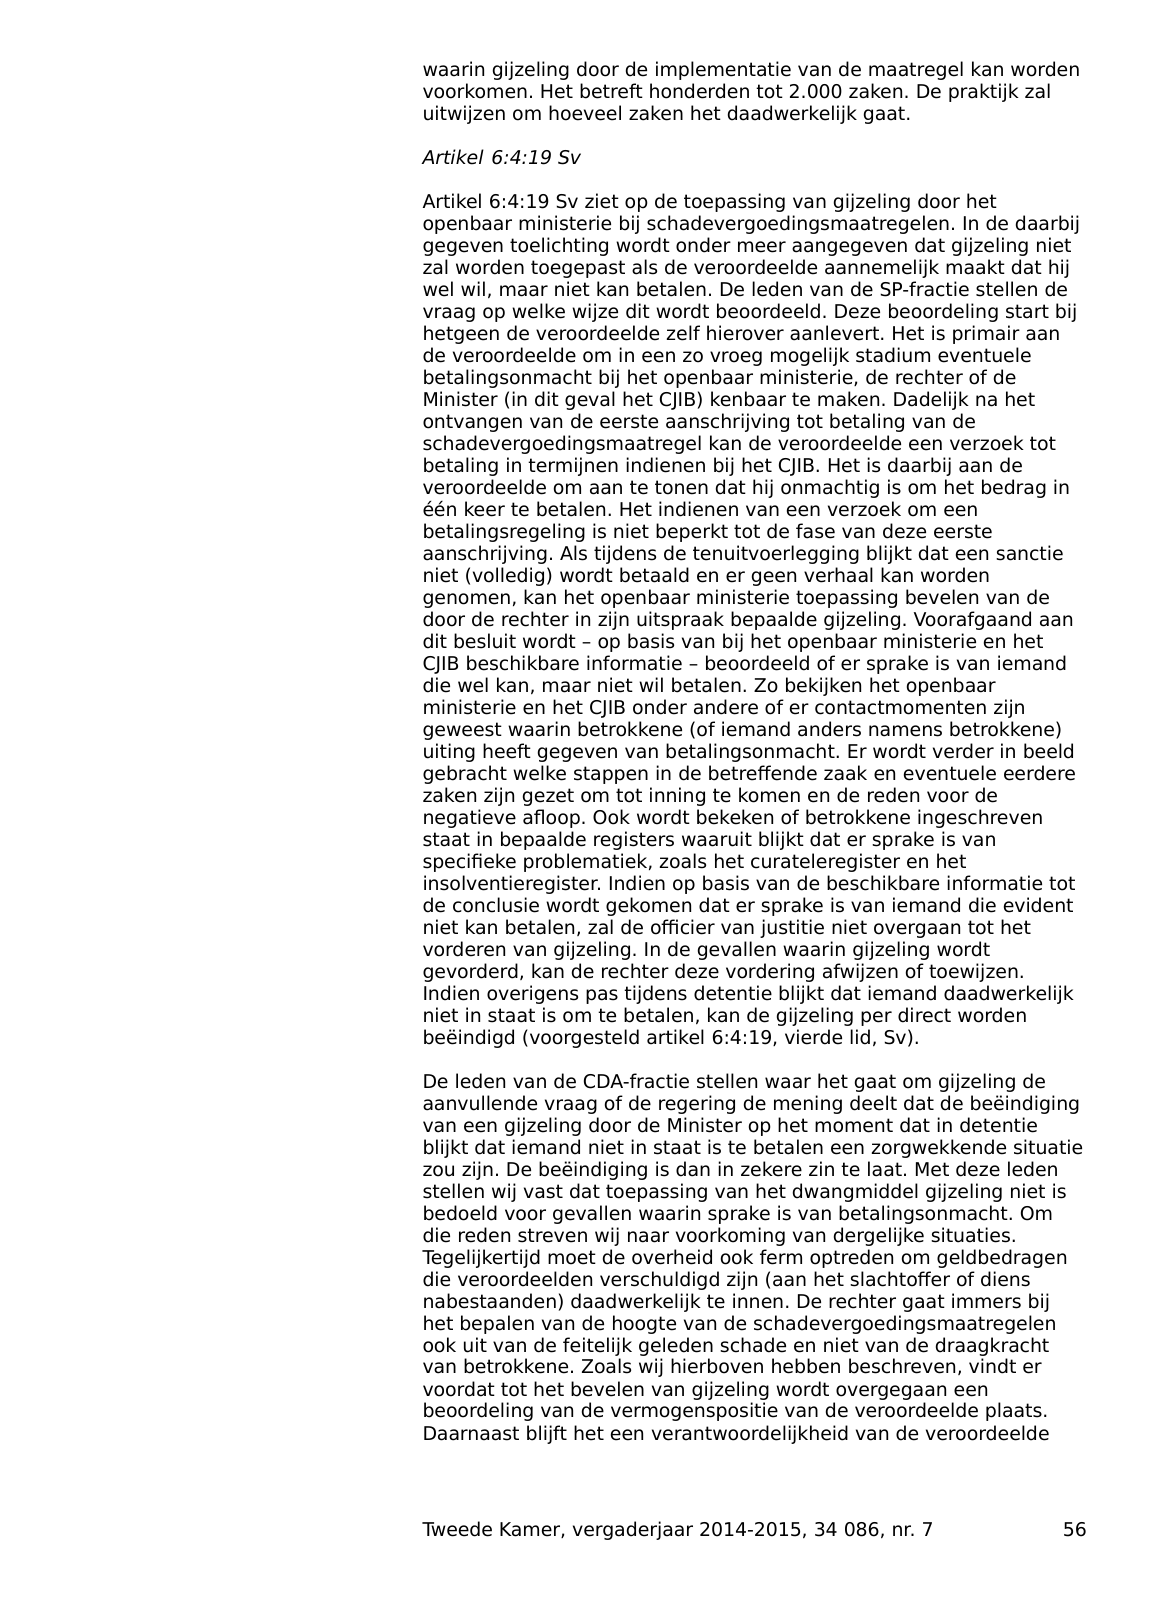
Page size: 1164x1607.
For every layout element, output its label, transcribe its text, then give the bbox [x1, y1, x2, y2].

text Artikel 6:4:19 Sv ziet op de toepassing van gijzeling door het openbaar ministerie bij schadevergoedingsmaatregelen. In de daarbij gegeven toelichting wordt onder meer aangegeven dat gijzeling niet zal worden toegepast als de veroordeelde aannemelijk maakt dat hij wel wil, maar niet kan betalen. De leden van de SP-fractie stellen de vraag op welke wijze dit wordt beoordeeld. Deze beoordeling start bij hetgeen de veroordeelde zelf hierover aanlevert. Het is primair aan de veroordeelde om in een zo vroeg mogelijk stadium eventuele betalingsonmacht bij het openbaar ministerie, de rechter of de Minister (in dit geval het CJIB) kenbaar te maken. Dadelijk na het ontvangen van de eerste aanschrijving tot betaling van de schadevergoedingsmaatregel kan de veroordeelde een verzoek tot betaling in termijnen indienen bij het CJIB. Het is daarbij aan de veroordeelde om aan te tonen dat hij onmachtig is om het bedrag in één keer te betalen. Het indienen van een verzoek om een betalingsregeling is niet beperkt tot de fase van deze eerste aanschrijving. Als tijdens de tenuitvoerlegging blijkt dat een sanctie niet (volledig) wordt betaald en er geen verhaal kan worden genomen, kan het openbaar ministerie toepassing bevelen van de door de rechter in zijn uitspraak bepaalde gijzeling. Voorafgaand aan dit besluit wordt – op basis van bij het openbaar ministerie en het CJIB beschikbare informatie – beoordeeld of er sprake is van iemand die wel kan, maar niet wil betalen. Zo bekijken het openbaar ministerie en het CJIB onder andere of er contactmomenten zijn geweest waarin betrokkene (of iemand anders namens betrokkene) uiting heeft gegeven van betalingsonmacht. Er wordt verder in beeld gebracht welke stappen in de betreffende zaak en eventuele eerdere zaken zijn gezet om tot inning te komen en de reden voor de negatieve afloop. Ook wordt bekeken of betrokkene ingeschreven staat in bepaalde registers waaruit blijkt dat er sprake is van specifieke problematiek, zoals het curateleregister en het insolventieregister. Indien op basis van de beschikbare informatie tot de conclusie wordt gekomen dat er sprake is van iemand die evident niet kan betalen, zal de officier van justitie niet overgaan tot het vorderen van gijzeling. In de gevallen waarin gijzeling wordt gevorderd, kan de rechter deze vordering afwijzen of toewijzen. Indien overigens pas tijdens detentie blijkt dat iemand daadwerkelijk niet in staat is om te betalen, kan de gijzeling per direct worden beëindigd (voorgesteld artikel 6:4:19, vierde lid, Sv). [422, 191, 1087, 1048]
text waarin gijzeling door de implementatie van de maatregel kan worden voorkomen. Het betreft honderden tot 2.000 zaken. De praktijk zal uitwijzen om hoeveel zaken het daadwerkelijk gaat. [422, 59, 1087, 125]
text De leden van de CDA-fractie stellen waar het gaat om gijzeling de aanvullende vraag of de regering de mening deelt dat de beëindiging van een gijzeling door de Minister op het moment dat in detentie blijkt dat iemand niet in staat is te betalen een zorgwekkende situatie zou zijn. De beëindiging is dan in zekere zin te laat. Met deze leden stellen wij vast dat toepassing van het dwangmiddel gijzeling niet is bedoeld voor gevallen waarin sprake is van betalingsonmacht. Om die reden streven wij naar voorkoming van dergelijke situaties. Tegelijkertijd moet de overheid ook ferm optreden om geldbedragen die veroordeelden verschuldigd zijn (aan het slachtoffer of diens nabestaanden) daadwerkelijk te innen. De rechter gaat immers bij het bepalen van de hoogte van de schadevergoedingsmaatregelen ook uit van de feitelijk geleden schade en niet van de draagkracht van betrokkene. Zoals wij hierboven hebben beschreven, vindt er voordat tot het bevelen van gijzeling wordt overgegaan een beoordeling van de vermogenspositie van de veroordeelde plaats. Daarnaast blijft het een verantwoordelijkheid van de veroordeelde [422, 1071, 1087, 1444]
subtitle Artikel 6:4:19 Sv [422, 147, 1087, 169]
